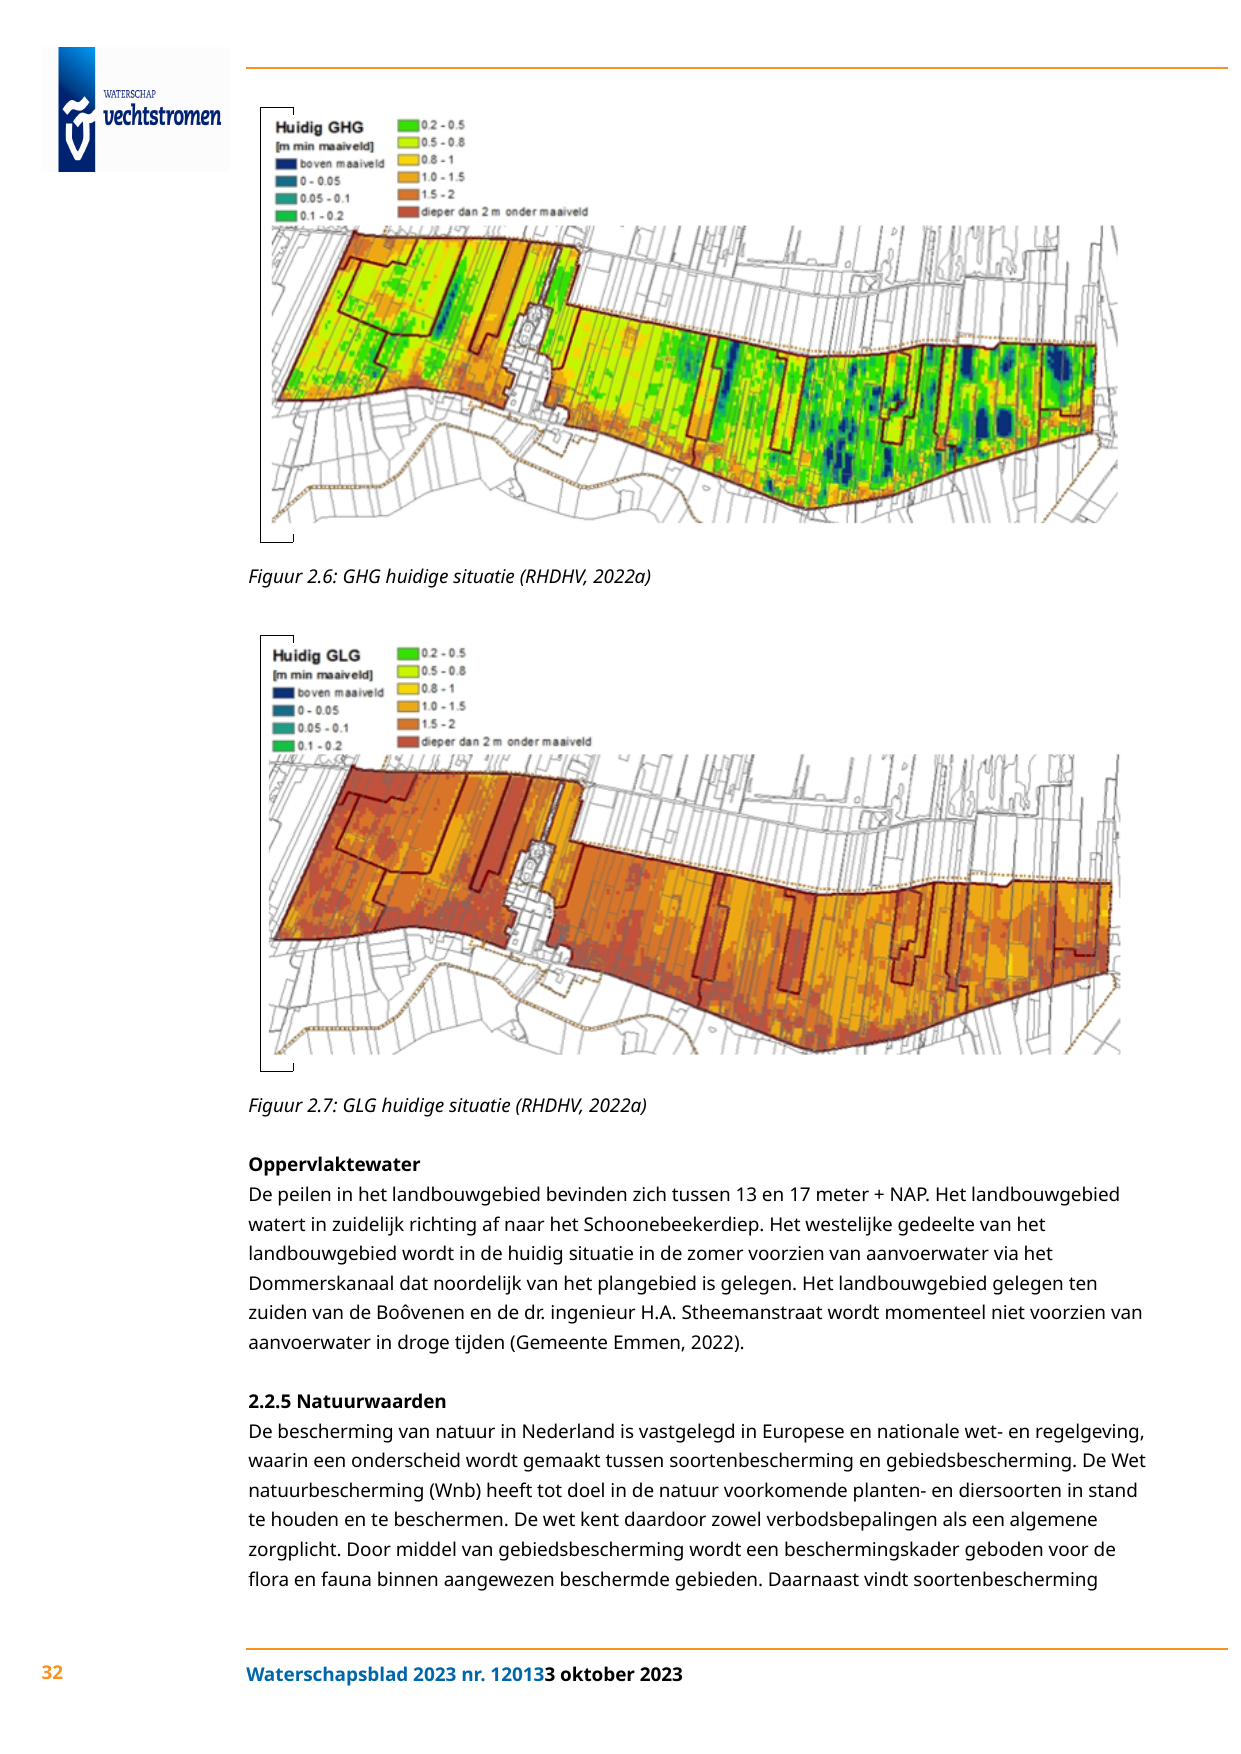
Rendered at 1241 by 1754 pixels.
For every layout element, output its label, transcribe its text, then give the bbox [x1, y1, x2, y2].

text De bescherming van natuur in Nederland is vastgelegd in Europese en nationale wet- en regelgeving, waarin een onderscheid wordt gemaakt tussen soortenbescherming en gebiedsbescherming. De Wet natuurbescherming (Wnb) heeft tot doel in de natuur voorkomende planten- en diersoorten in stand te houden en te beschermen. De wet kent daardoor zowel verbodsbepalingen als een algemene zorgplicht. Door middel van gebiedsbescherming wordt een beschermingskader geboden voor de flora en fauna binnen aangewezen beschermde gebieden. Daarnaast vindt soortenbescherming [248, 1418, 1152, 1592]
text Oppervlaktewater [248, 1152, 1152, 1177]
text De peilen in het landbouwgebied bevinden zich tussen 13 en 17 meter + NAP. Het landbouwgebied watert in zuidelijk richting af naar het Schoonebeekerdiep. Het westelijke gedeelte van het landbouwgebied wordt in de huidig situatie in de zomer voorzien van aanvoerwater via het Dommerskanaal dat noordelijk van het plangebied is gelegen. Het landbouwgebied gelegen ten zuiden van de Boôvenen en de dr. ingenieur H.A. Stheemanstraat wordt momenteel niet voorzien van aanvoerwater in droge tijden (Gemeente Emmen, 2022). [248, 1181, 1152, 1355]
picture [41, 47, 231, 172]
text Figuur 2.6: GHG huidige situatie (RHDHV, 2022a) [248, 563, 1152, 589]
picture [268, 643, 1125, 1063]
text Figuur 2.7: GLG huidige situatie (RHDHV, 2022a) [248, 1092, 1152, 1118]
text 2.2.5 Natuurwaarden [248, 1388, 1152, 1414]
picture [268, 115, 1125, 534]
